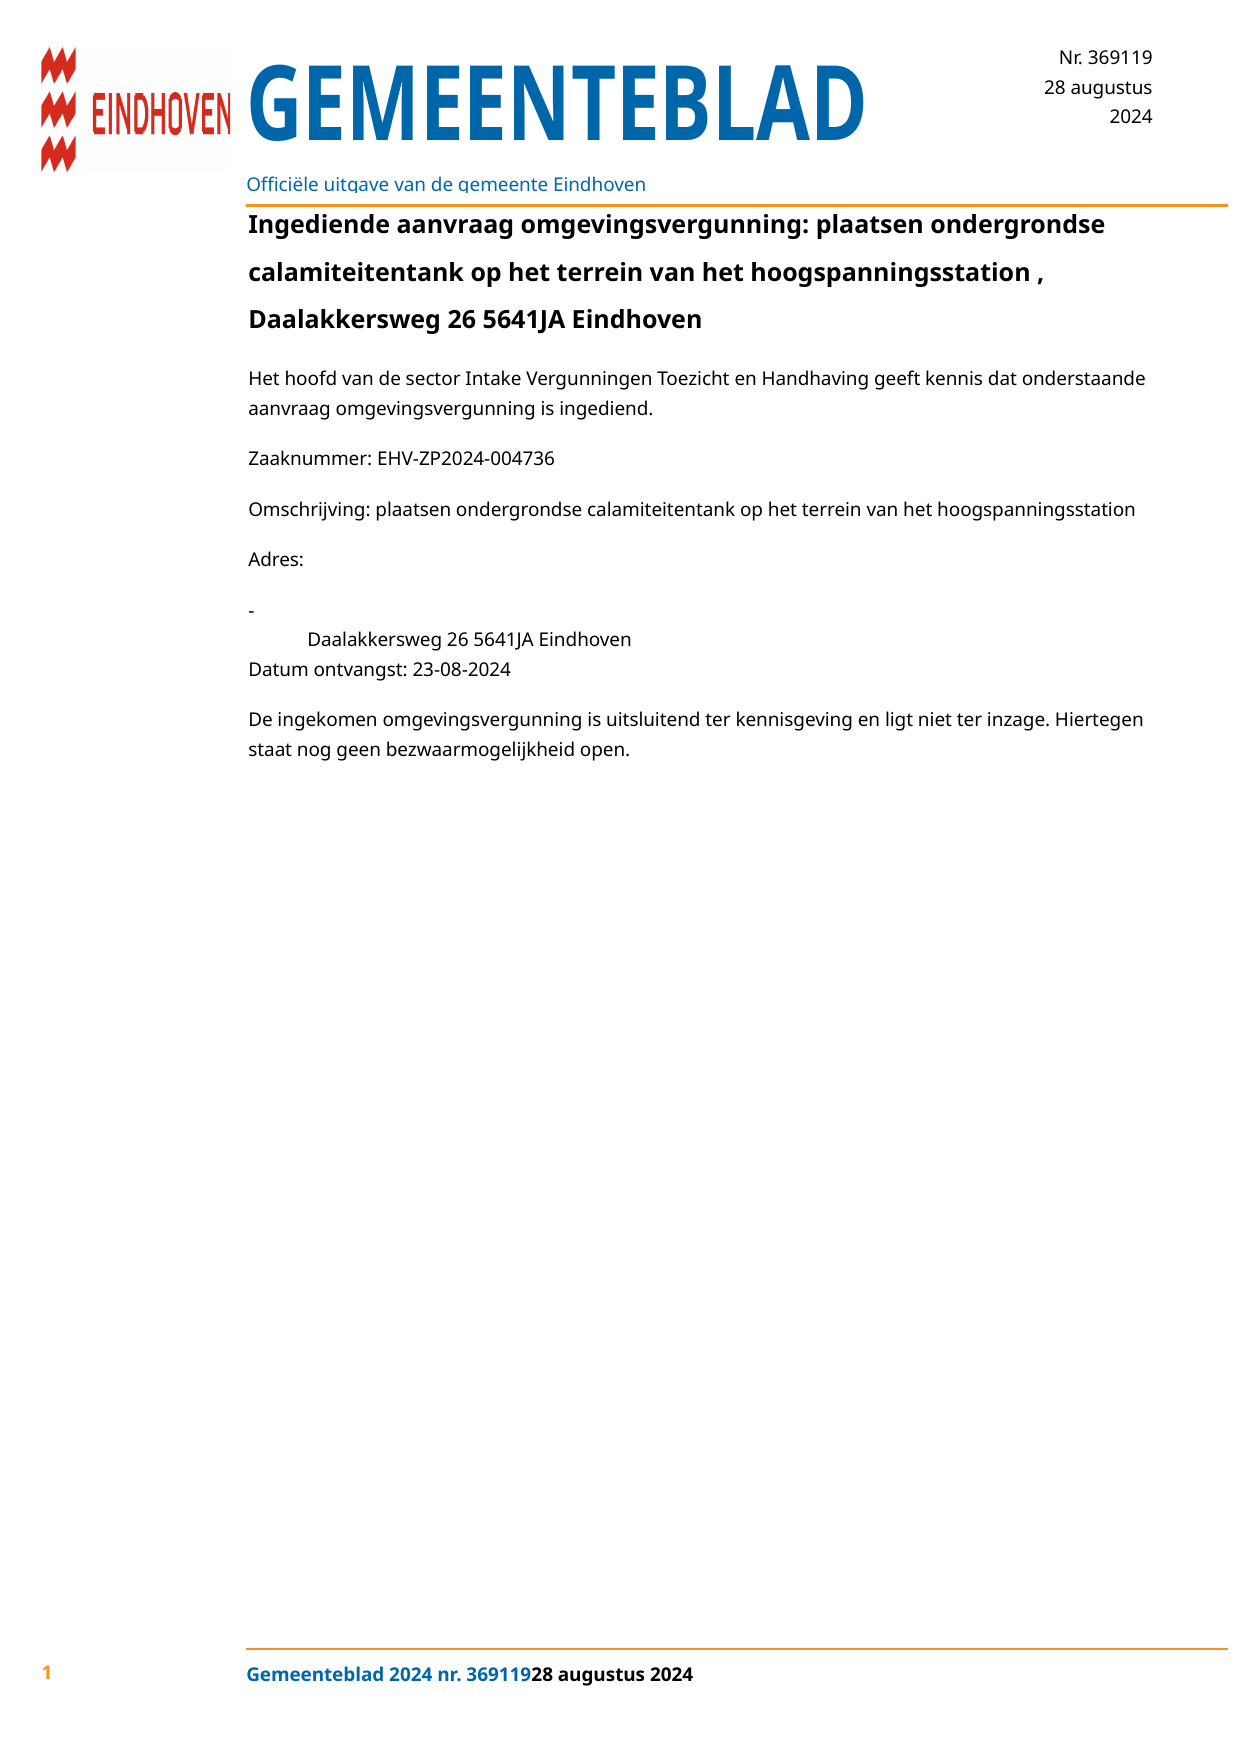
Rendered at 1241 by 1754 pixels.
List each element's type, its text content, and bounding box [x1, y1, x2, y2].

text Zaaknummer: EHV-ZP2024-004736 [248, 446, 1152, 471]
text De ingekomen omgevingsvergunning is uitsluitend ter kennisgeving en ligt niet ter inzage. Hiertegen staat nog geen bezwaarmogelijkheid open. [248, 706, 1152, 762]
text Adres: [248, 546, 1152, 572]
text Het hoofd van de sector Intake Vergunningen Toezicht en Handhaving geeft kennis dat onderstaande aanvraag omgevingsvergunning is ingediend. [248, 366, 1152, 421]
list Daalakkersweg 26 5641JA Eindhoven [248, 626, 1152, 652]
picture [41, 47, 231, 172]
text Ingediende aanvraag omgevingsvergunning: plaatsen ondergrondse calamiteitentank op het terrein van het hoogspanningsstation , Daalakkersweg 26 5641JA Eindhoven [248, 207, 1152, 336]
text Omschrijving: plaatsen ondergrondse calamiteitentank op het terrein van het hoogspanningsstation [248, 496, 1152, 522]
text Datum ontvangst: 23-08-2024 [248, 656, 1152, 682]
